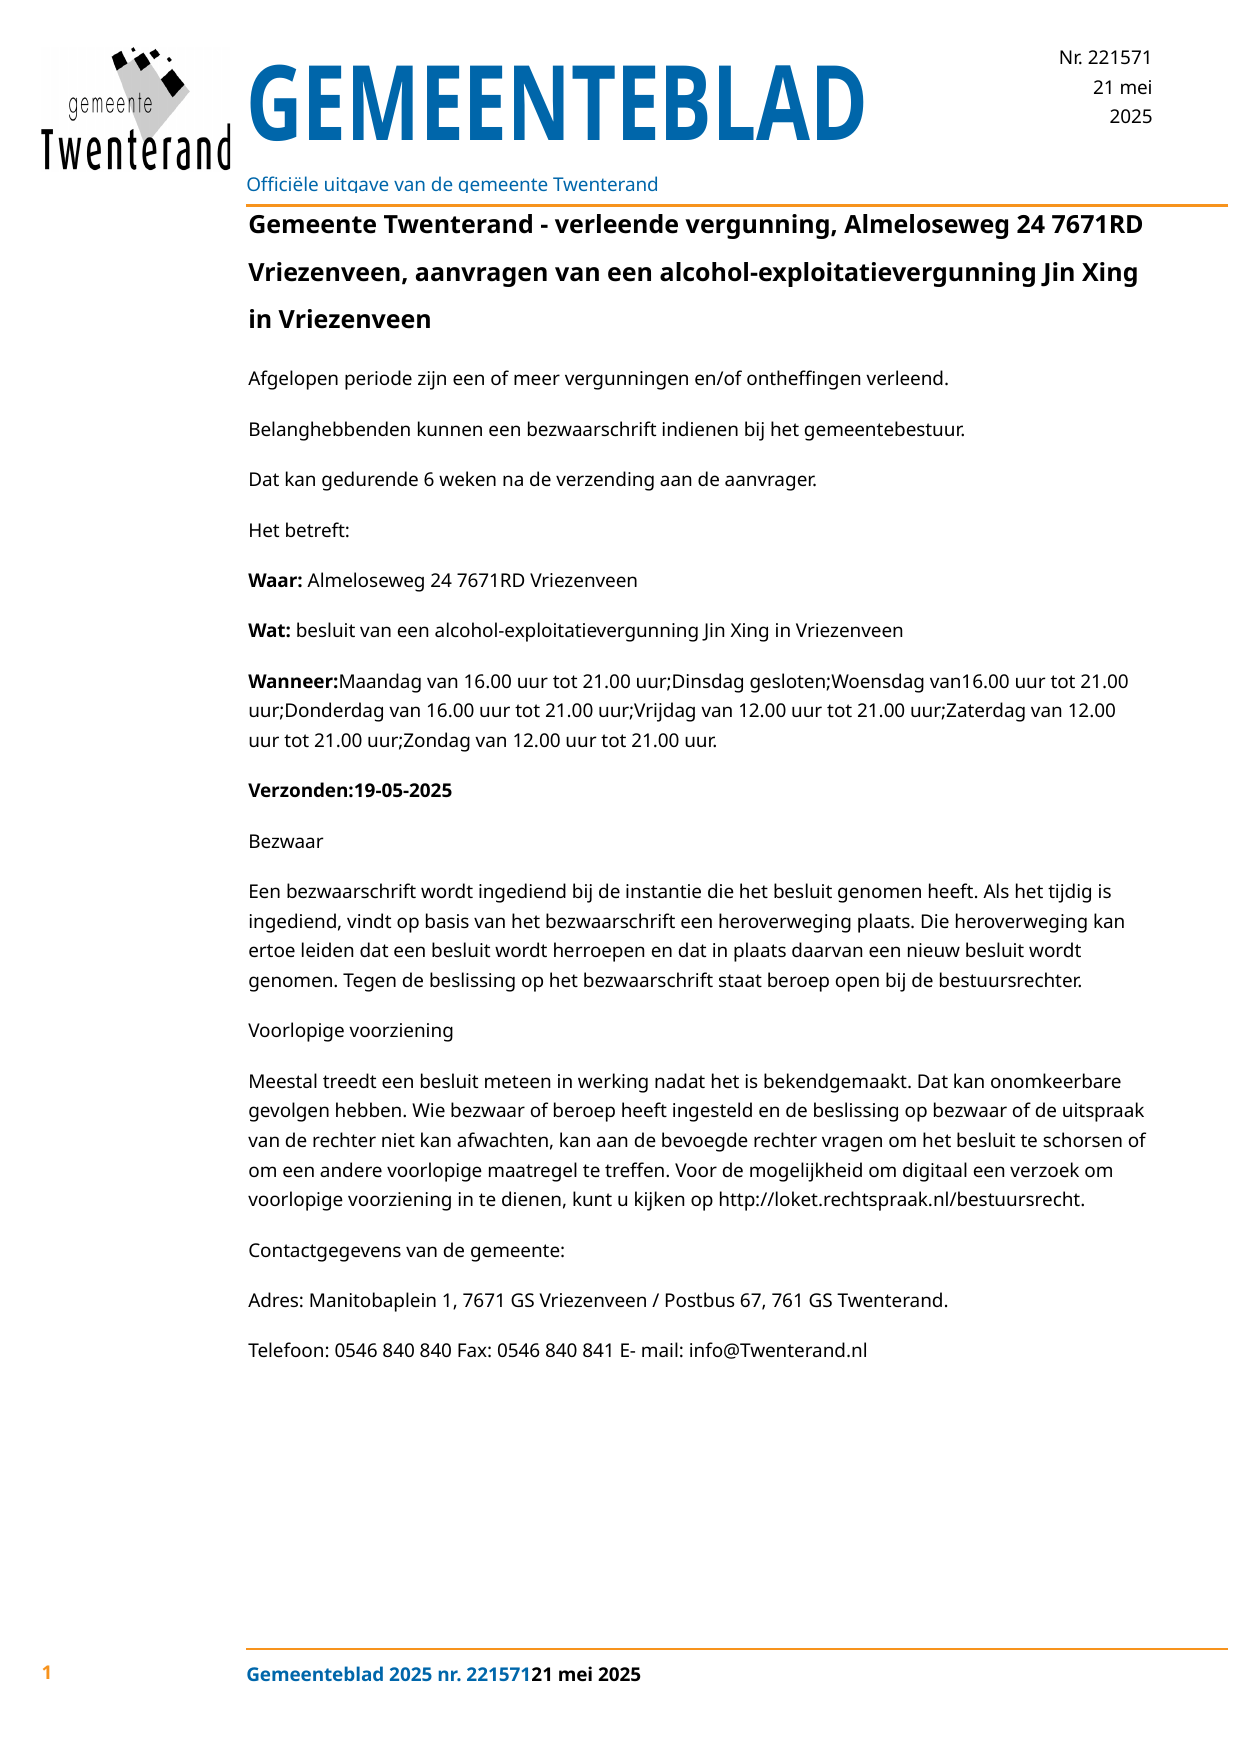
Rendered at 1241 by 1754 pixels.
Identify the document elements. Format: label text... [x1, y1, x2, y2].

picture [41, 47, 231, 172]
text Wat: besluit van een alcohol-exploitatievergunning Jin Xing in Vriezenveen [248, 618, 1152, 643]
text Wanneer:Maandag van 16.00 uur tot 21.00 uur;Dinsdag gesloten;Woensdag van16.00 uur tot 21.00 uur;Donderdag van 16.00 uur tot 21.00 uur;Vrijdag van 12.00 uur tot 21.00 uur;Zaterdag van 12.00 uur tot 21.00 uur;Zondag van 12.00 uur tot 21.00 uur. [248, 668, 1152, 753]
text Belanghebbenden kunnen een bezwaarschrift indienen bij het gemeentebestuur. [248, 416, 1152, 442]
text Waar: Almeloseweg 24 7671RD Vriezenveen [248, 567, 1152, 593]
text Meestal treedt een besluit meteen in werking nadat het is bekendgemaakt. Dat kan onomkeerbare gevolgen hebben. Wie bezwaar of beroep heeft ingesteld en de beslissing op bezwaar of de uitspraak van de rechter niet kan afwachten, kan aan de bevoegde rechter vragen om het besluit te schorsen of om een andere voorlopige maatregel te treffen. Voor de mogelijkheid om digitaal een verzoek om voorlopige voorziening in te dienen, kunt u kijken op http://loket.rechtspraak.nl/bestuursrecht. [248, 1068, 1152, 1212]
text Gemeente Twenterand - verleende vergunning, Almeloseweg 24 7671RD Vriezenveen, aanvragen van een alcohol-exploitatievergunning Jin Xing in Vriezenveen [248, 207, 1152, 336]
text Dat kan gedurende 6 weken na de verzending aan de aanvrager. [248, 466, 1152, 492]
text Een bezwaarschrift wordt ingediend bij de instantie die het besluit genomen heeft. Als het tijdig is ingediend, vindt op basis van het bezwaarschrift een heroverweging plaats. Die heroverweging kan ertoe leiden dat een besluit wordt herroepen en dat in plaats daarvan een nieuw besluit wordt genomen. Tegen de beslissing op het bezwaarschrift staat beroep open bij de bestuursrechter. [248, 878, 1152, 993]
text Verzonden:19-05-2025 [248, 778, 1152, 803]
text Voorlopige voorziening [248, 1018, 1152, 1043]
text Het betreft: [248, 517, 1152, 542]
text Telefoon: 0546 840 840 Fax: 0546 840 841 E- mail: info@Twenterand.nl [248, 1338, 1152, 1363]
text Afgelopen periode zijn een of meer vergunningen en/of ontheffingen verleend. [248, 366, 1152, 391]
text Contactgegevens van de gemeente: [248, 1237, 1152, 1262]
text Adres: Manitobaplein 1, 7671 GS Vriezenveen / Postbus 67, 761 GS Twenterand. [248, 1287, 1152, 1313]
text Bezwaar [248, 828, 1152, 854]
